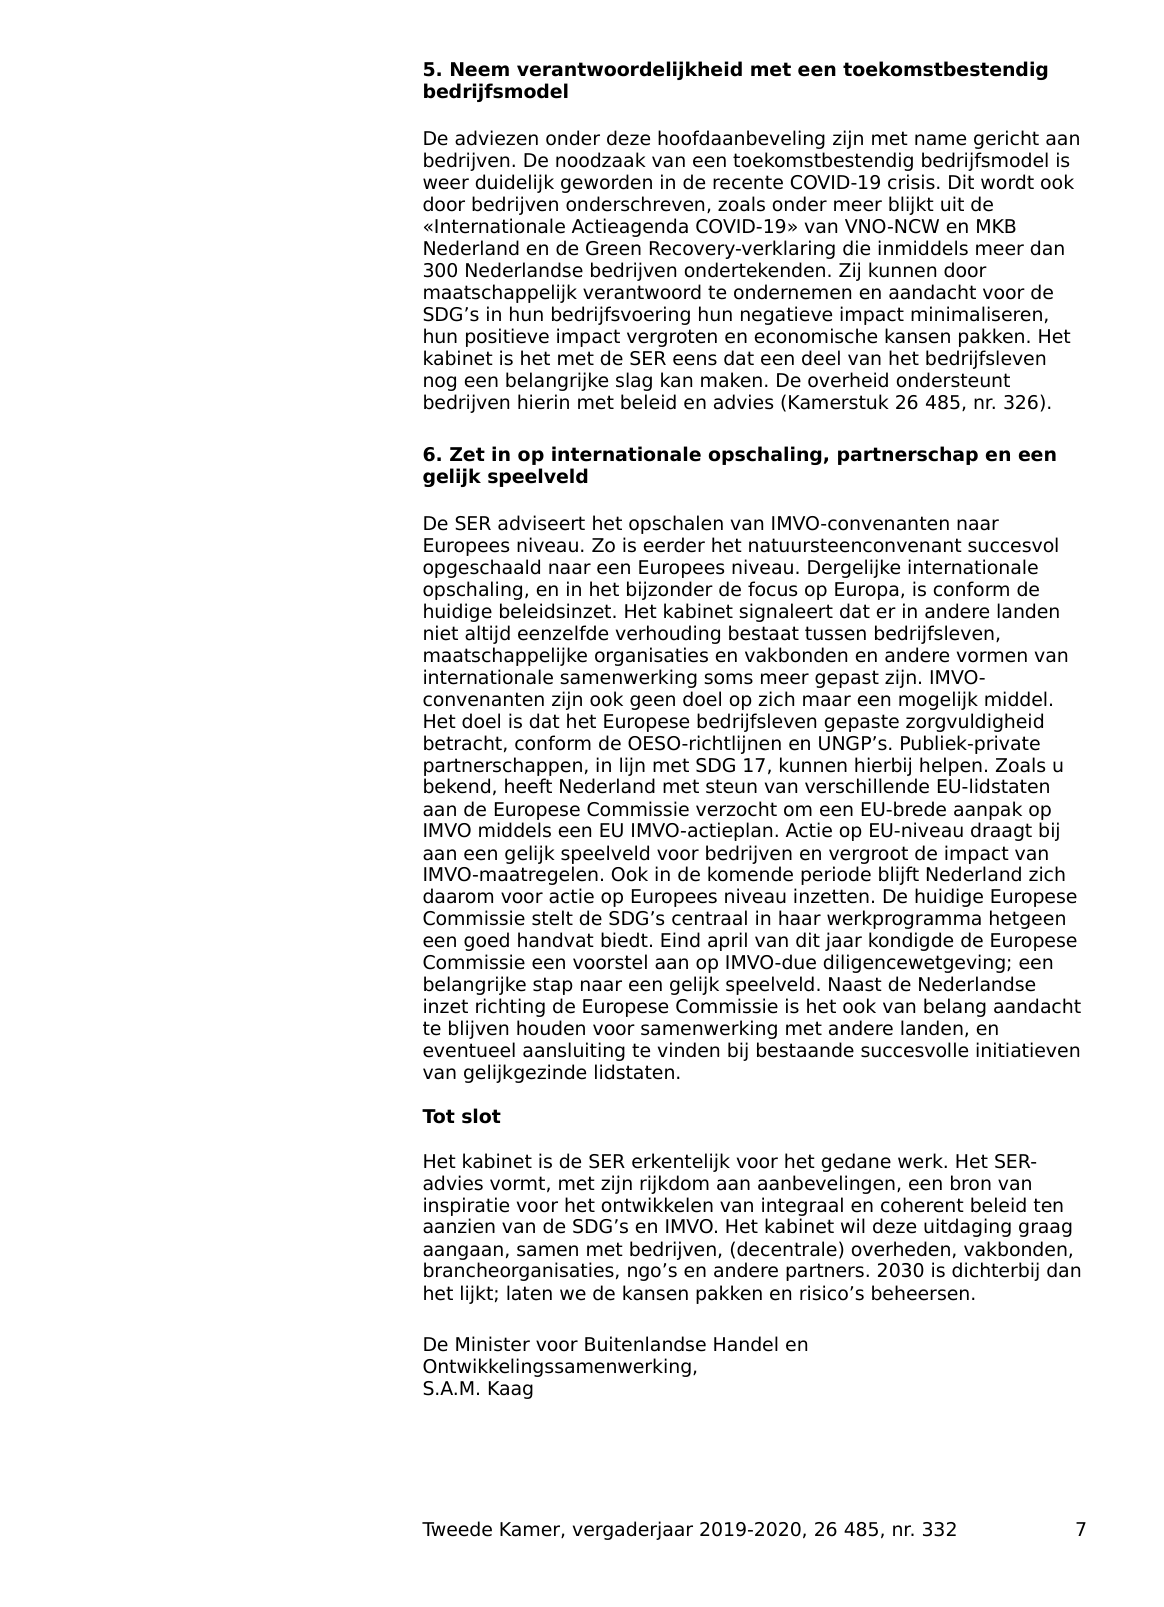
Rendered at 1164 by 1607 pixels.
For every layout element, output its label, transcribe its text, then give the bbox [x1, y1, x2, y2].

text Het kabinet is de SER erkentelijk voor het gedane werk. Het SER-advies vormt, met zijn rijkdom aan aanbevelingen, een bron van inspiratie voor het ontwikkelen van integraal en coherent beleid ten aanzien van de SDG’s en IMVO. Het kabinet wil deze uitdaging graag aangaan, samen met bedrijven, (decentrale) overheden, vakbonden, brancheorganisaties, ngo’s en andere partners. 2030 is dichterbij dan het lijkt; laten we de kansen pakken en risico’s beheersen. [422, 1151, 1087, 1304]
text De adviezen onder deze hoofdaanbeveling zijn met name gericht aan bedrijven. De noodzaak van een toekomstbestendig bedrijfsmodel is weer duidelijk geworden in de recente COVID-19 crisis. Dit wordt ook door bedrijven onderschreven, zoals onder meer blijkt uit de «Internationale Actieagenda COVID-19» van VNO-NCW en MKB Nederland en de Green Recovery-verklaring die inmiddels meer dan 300 Nederlandse bedrijven ondertekenden. Zij kunnen door maatschappelijk verantwoord te ondernemen en aandacht voor de SDG’s in hun bedrijfsvoering hun negatieve impact minimaliseren, hun positieve impact vergroten en economische kansen pakken. Het kabinet is het met de SER eens dat een deel van het bedrijfsleven nog een belangrijke slag kan maken. De overheid ondersteunt bedrijven hierin met beleid en advies (Kamerstuk 26 485, nr. 326). [422, 128, 1087, 414]
subtitle Tot slot [422, 1106, 1087, 1128]
text De Minister voor Buitenlandse Handel en Ontwikkelingssamenwerking, S.A.M. Kaag [422, 1334, 1087, 1400]
subtitle 5. Neem verantwoordelijkheid met een toekomstbestendig bedrijfsmodel [422, 59, 1087, 103]
text De SER adviseert het opschalen van IMVO-convenanten naar Europees niveau. Zo is eerder het natuursteenconvenant succesvol opgeschaald naar een Europees niveau. Dergelijke internationale opschaling, en in het bijzonder de focus op Europa, is conform de huidige beleidsinzet. Het kabinet signaleert dat er in andere landen niet altijd eenzelfde verhouding bestaat tussen bedrijfsleven, maatschappelijke organisaties en vakbonden en andere vormen van internationale samenwerking soms meer gepast zijn. IMVO-convenanten zijn ook geen doel op zich maar een mogelijk middel. Het doel is dat het Europese bedrijfsleven gepaste zorgvuldigheid betracht, conform de OESO-richtlijnen en UNGP’s. Publiek-private partnerschappen, in lijn met SDG 17, kunnen hierbij helpen. Zoals u bekend, heeft Nederland met steun van verschillende EU-lidstaten aan de Europese Commissie verzocht om een EU-brede aanpak op IMVO middels een EU IMVO-actieplan. Actie op EU-niveau draagt bij aan een gelijk speelveld voor bedrijven en vergroot de impact van IMVO-maatregelen. Ook in de komende periode blijft Nederland zich daarom voor actie op Europees niveau inzetten. De huidige Europese Commissie stelt de SDG’s centraal in haar werkprogramma hetgeen een goed handvat biedt. Eind april van dit jaar kondigde de Europese Commissie een voorstel aan op IMVO-due diligencewetgeving; een belangrijke stap naar een gelijk speelveld. Naast de Nederlandse inzet richting de Europese Commissie is het ook van belang aandacht te blijven houden voor samenwerking met andere landen, en eventueel aansluiting te vinden bij bestaande succesvolle initiatieven van gelijkgezinde lidstaten. [422, 513, 1087, 1084]
subtitle 6. Zet in op internationale opschaling, partnerschap en een gelijk speelveld [422, 444, 1087, 488]
